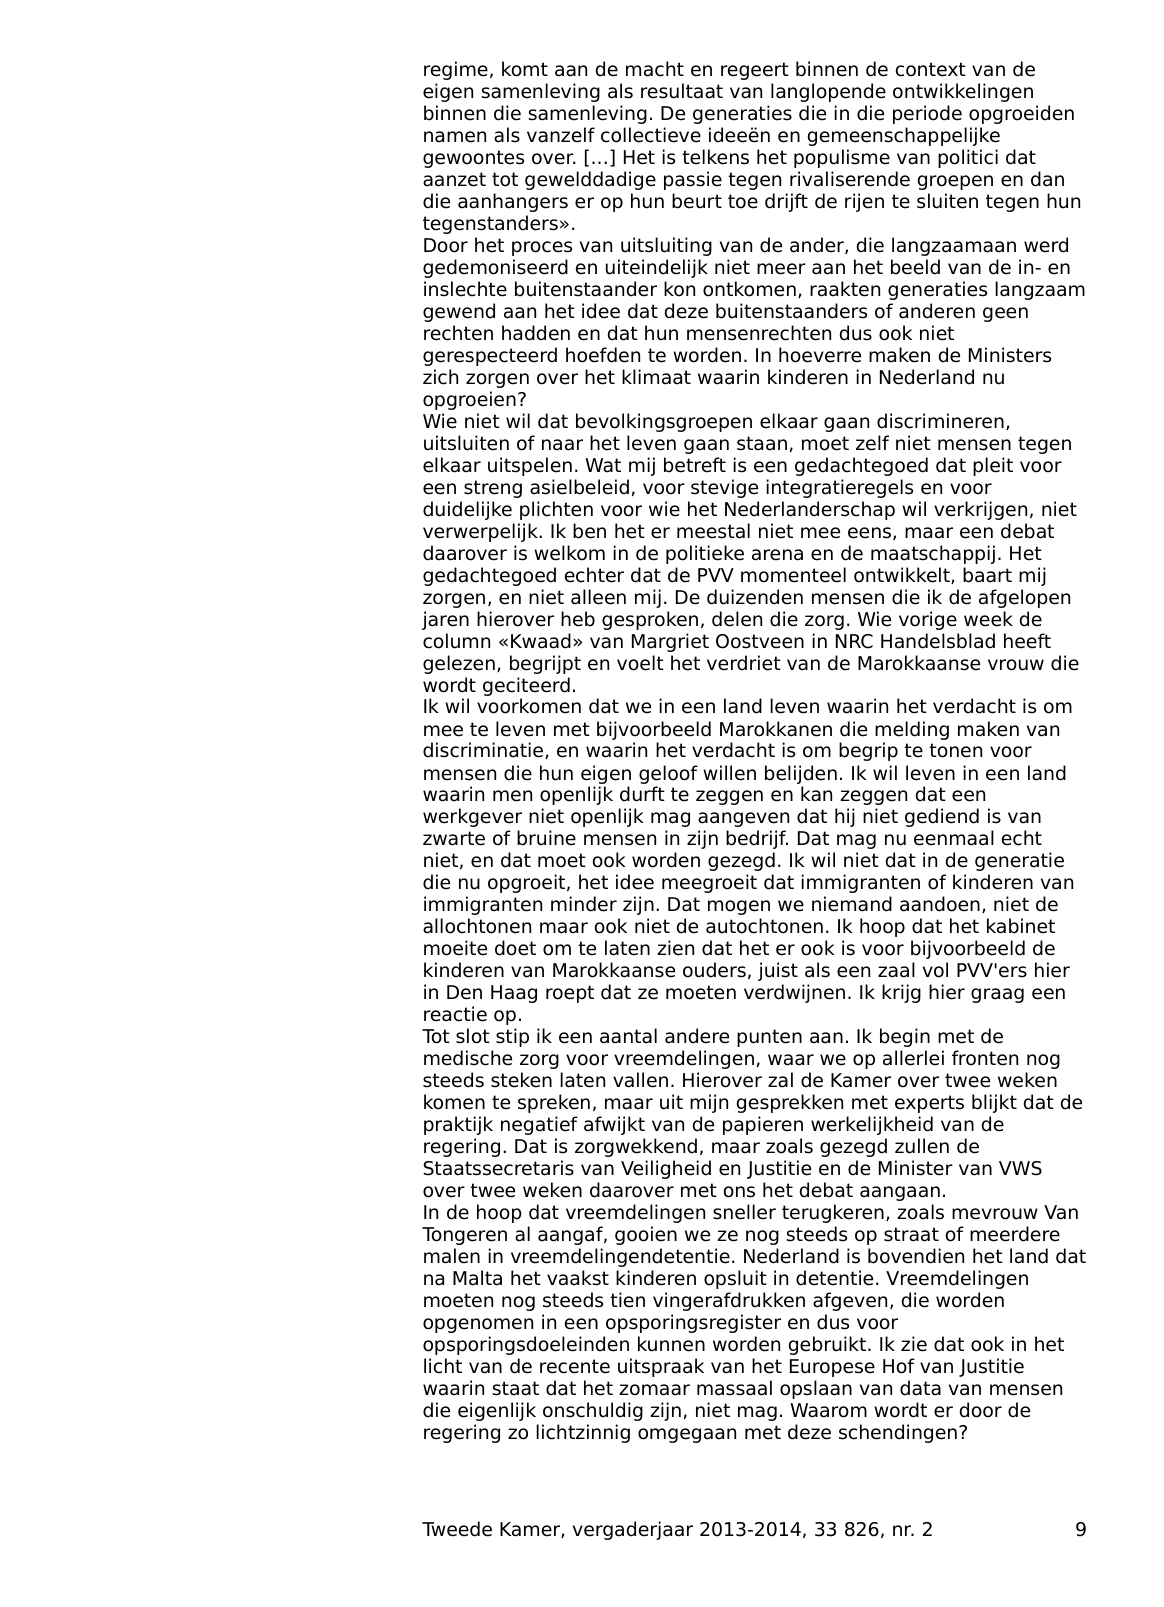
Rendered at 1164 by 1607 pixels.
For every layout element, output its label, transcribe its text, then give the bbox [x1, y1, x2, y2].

text Ik wil voorkomen dat we in een land leven waarin het verdacht is om mee te leven met bijvoorbeeld Marokkanen die melding maken van discriminatie, en waarin het verdacht is om begrip te tonen voor mensen die hun eigen geloof willen belijden. Ik wil leven in een land waarin men openlijk durft te zeggen en kan zeggen dat een werkgever niet openlijk mag aangeven dat hij niet gediend is van zwarte of bruine mensen in zijn bedrijf. Dat mag nu eenmaal echt niet, en dat moet ook worden gezegd. Ik wil niet dat in de generatie die nu opgroeit, het idee meegroeit dat immigranten of kinderen van immigranten minder zijn. Dat mogen we niemand aandoen, niet de allochtonen maar ook niet de autochtonen. Ik hoop dat het kabinet moeite doet om te laten zien dat het er ook is voor bijvoorbeeld de kinderen van Marokkaanse ouders, juist als een zaal vol PVV'ers hier in Den Haag roept dat ze moeten verdwijnen. Ik krijg hier graag een reactie op. [422, 696, 1087, 1026]
text Tot slot stip ik een aantal andere punten aan. Ik begin met de medische zorg voor vreemdelingen, waar we op allerlei fronten nog steeds steken laten vallen. Hierover zal de Kamer over twee weken komen te spreken, maar uit mijn gesprekken met experts blijkt dat de praktijk negatief afwijkt van de papieren werkelijkheid van de regering. Dat is zorgwekkend, maar zoals gezegd zullen de Staatssecretaris van Veiligheid en Justitie en de Minister van VWS over twee weken daarover met ons het debat aangaan. [422, 1026, 1087, 1202]
text Wie niet wil dat bevolkingsgroepen elkaar gaan discrimineren, uitsluiten of naar het leven gaan staan, moet zelf niet mensen tegen elkaar uitspelen. Wat mij betreft is een gedachtegoed dat pleit voor een streng asielbeleid, voor stevige integratieregels en voor duidelijke plichten voor wie het Nederlanderschap wil verkrijgen, niet verwerpelijk. Ik ben het er meestal niet mee eens, maar een debat daarover is welkom in de politieke arena en de maatschappij. Het gedachtegoed echter dat de PVV momenteel ontwikkelt, baart mij zorgen, en niet alleen mij. De duizenden mensen die ik de afgelopen jaren hierover heb gesproken, delen die zorg. Wie vorige week de column «Kwaad» van Margriet Oostveen in NRC Handelsblad heeft gelezen, begrijpt en voelt het verdriet van de Marokkaanse vrouw die wordt geciteerd. [422, 411, 1087, 696]
text In de hoop dat vreemdelingen sneller terugkeren, zoals mevrouw Van Tongeren al aangaf, gooien we ze nog steeds op straat of meerdere malen in vreemdelingendetentie. Nederland is bovendien het land dat na Malta het vaakst kinderen opsluit in detentie. Vreemdelingen moeten nog steeds tien vingerafdrukken afgeven, die worden opgenomen in een opsporingsregister en dus voor opsporingsdoeleinden kunnen worden gebruikt. Ik zie dat ook in het licht van de recente uitspraak van het Europese Hof van Justitie waarin staat dat het zomaar massaal opslaan van data van mensen die eigenlijk onschuldig zijn, niet mag. Waarom wordt er door de regering zo lichtzinnig omgegaan met deze schendingen? [422, 1202, 1087, 1444]
text Door het proces van uitsluiting van de ander, die langzaamaan werd gedemoniseerd en uiteindelijk niet meer aan het beeld van de in- en inslechte buitenstaander kon ontkomen, raakten generaties langzaam gewend aan het idee dat deze buitenstaanders of anderen geen rechten hadden en dat hun mensenrechten dus ook niet gerespecteerd hoefden te worden. In hoeverre maken de Ministers zich zorgen over het klimaat waarin kinderen in Nederland nu opgroeien? [422, 235, 1087, 411]
text regime, komt aan de macht en regeert binnen de context van de eigen samenleving als resultaat van langlopende ontwikkelingen binnen die samenleving. De generaties die in die periode opgroeiden namen als vanzelf collectieve ideeën en gemeenschappelijke gewoontes over. [...] Het is telkens het populisme van politici dat aanzet tot gewelddadige passie tegen rivaliserende groepen en dan die aanhangers er op hun beurt toe drijft de rijen te sluiten tegen hun tegenstanders». [422, 59, 1087, 235]
